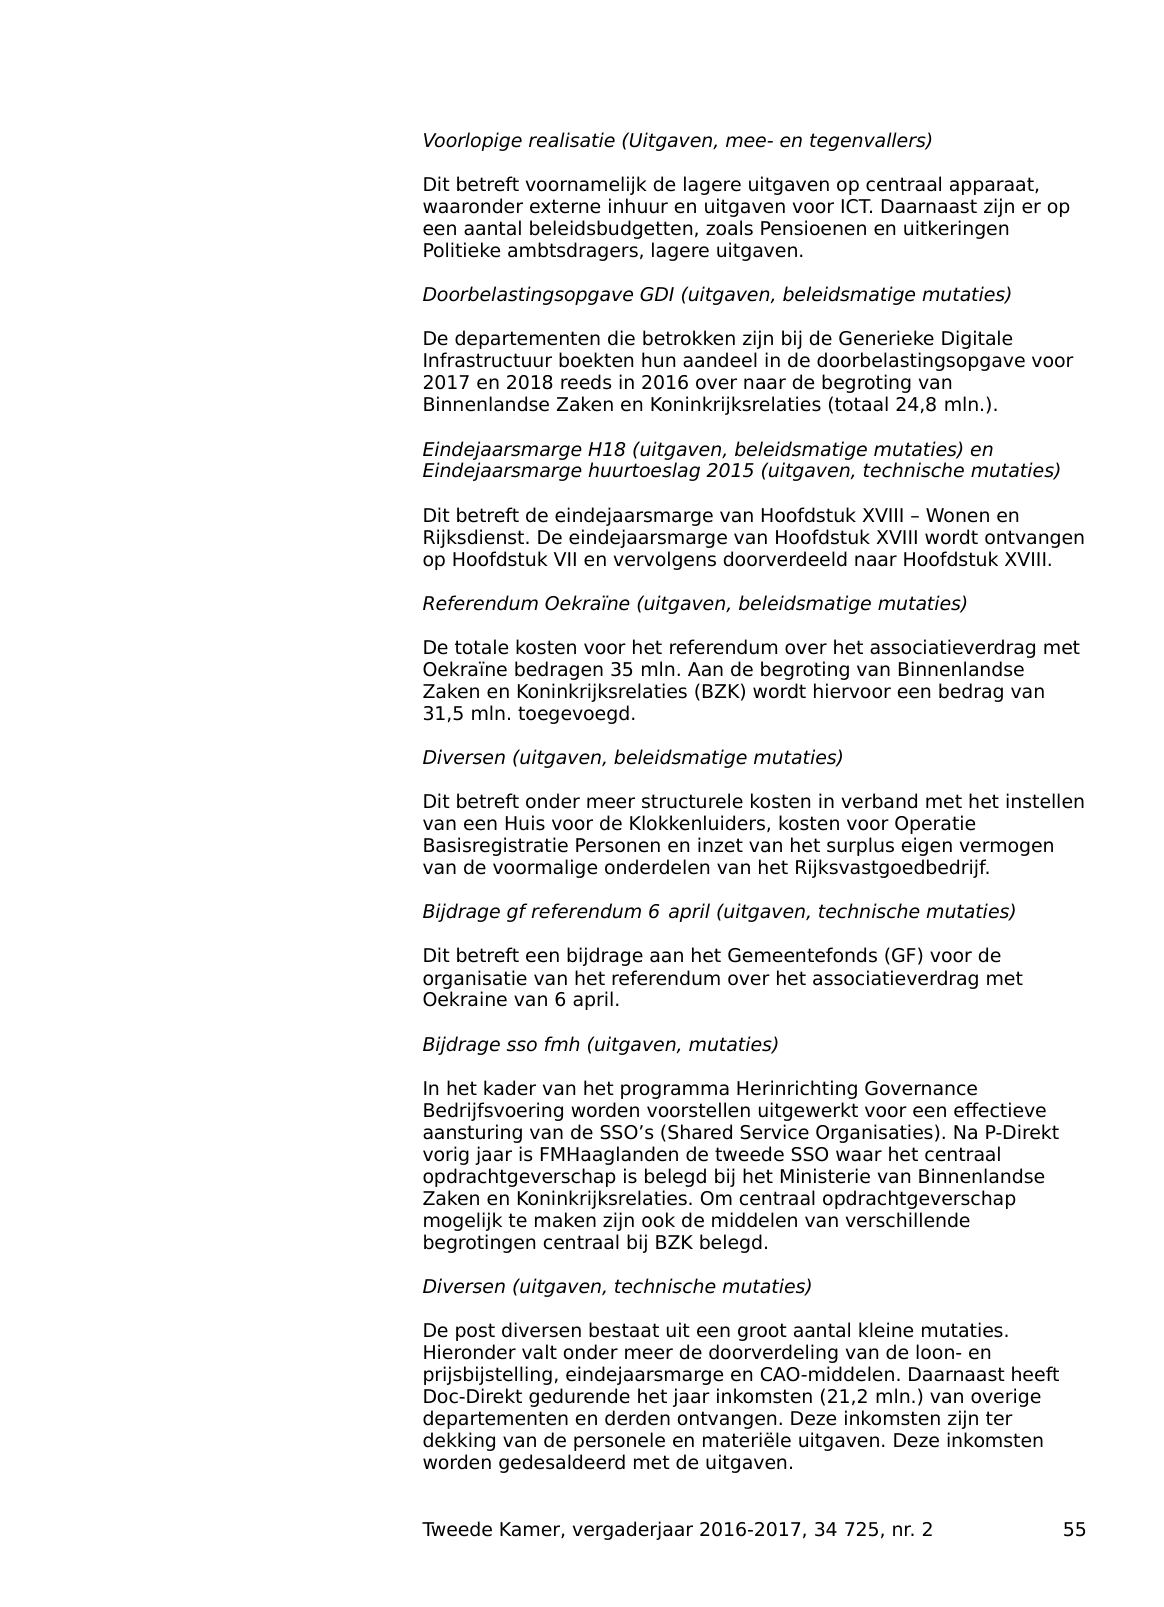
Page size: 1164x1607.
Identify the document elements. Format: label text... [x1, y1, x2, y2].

subtitle Diversen (uitgaven, technische mutaties) [422, 1276, 1087, 1298]
subtitle Diversen (uitgaven, beleidsmatige mutaties) [422, 747, 1087, 769]
subtitle Referendum Oekraïne (uitgaven, beleidsmatige mutaties) [422, 593, 1087, 615]
text De totale kosten voor het referendum over het associatieverdrag met Oekraïne bedragen 35 mln. Aan de begroting van Binnenlandse Zaken en Koninkrijksrelaties (BZK) wordt hiervoor een bedrag van 31,5 mln. toegevoegd. [422, 637, 1087, 725]
text Dit betreft onder meer structurele kosten in verband met het instellen van een Huis voor de Klokkenluiders, kosten voor Operatie Basisregistratie Personen en inzet van het surplus eigen vermogen van de voormalige onderdelen van het Rijksvastgoedbedrijf. [422, 791, 1087, 879]
subtitle Bijdrage gf referendum 6 april (uitgaven, technische mutaties) [422, 901, 1087, 923]
text Dit betreft voornamelijk de lagere uitgaven op centraal apparaat, waaronder externe inhuur en uitgaven voor ICT. Daarnaast zijn er op een aantal beleidsbudgetten, zoals Pensioenen en uitkeringen Politieke ambtsdragers, lagere uitgaven. [422, 174, 1087, 262]
text De departementen die betrokken zijn bij de Generieke Digitale Infrastructuur boekten hun aandeel in de doorbelastingsopgave voor 2017 en 2018 reeds in 2016 over naar de begroting van Binnenlandse Zaken en Koninkrijksrelaties (totaal 24,8 mln.). [422, 328, 1087, 416]
text De post diversen bestaat uit een groot aantal kleine mutaties. Hieronder valt onder meer de doorverdeling van de loon- en prijsbijstelling, eindejaarsmarge en CAO-middelen. Daarnaast heeft Doc-Direkt gedurende het jaar inkomsten (21,2 mln.) van overige departementen en derden ontvangen. Deze inkomsten zijn ter dekking van de personele en materiële uitgaven. Deze inkomsten worden gedesaldeerd met de uitgaven. [422, 1320, 1087, 1474]
subtitle Bijdrage sso fmh (uitgaven, mutaties) [422, 1033, 1087, 1056]
subtitle Voorlopige realisatie (Uitgaven, mee- en tegenvallers) [422, 130, 1087, 152]
text Dit betreft de eindejaarsmarge van Hoofdstuk XVIII – Wonen en Rijksdienst. De eindejaarsmarge van Hoofdstuk XVIII wordt ontvangen op Hoofdstuk VII en vervolgens doorverdeeld naar Hoofdstuk XVIII. [422, 504, 1087, 571]
text Dit betreft een bijdrage aan het Gemeentefonds (GF) voor de organisatie van het referendum over het associatieverdrag met Oekraine van 6 april. [422, 945, 1087, 1011]
subtitle Doorbelastingsopgave GDI (uitgaven, beleidsmatige mutaties) [422, 284, 1087, 306]
subtitle Eindejaarsmarge H18 (uitgaven, beleidsmatige mutaties) en Eindejaarsmarge huurtoeslag 2015 (uitgaven, technische mutaties) [422, 438, 1087, 482]
text In het kader van het programma Herinrichting Governance Bedrijfsvoering worden voorstellen uitgewerkt voor een effectieve aansturing van de SSO’s (Shared Service Organisaties). Na P-Direkt vorig jaar is FMHaaglanden de tweede SSO waar het centraal opdrachtgeverschap is belegd bij het Ministerie van Binnenlandse Zaken en Koninkrijksrelaties. Om centraal opdrachtgeverschap mogelijk te maken zijn ook de middelen van verschillende begrotingen centraal bij BZK belegd. [422, 1078, 1087, 1253]
